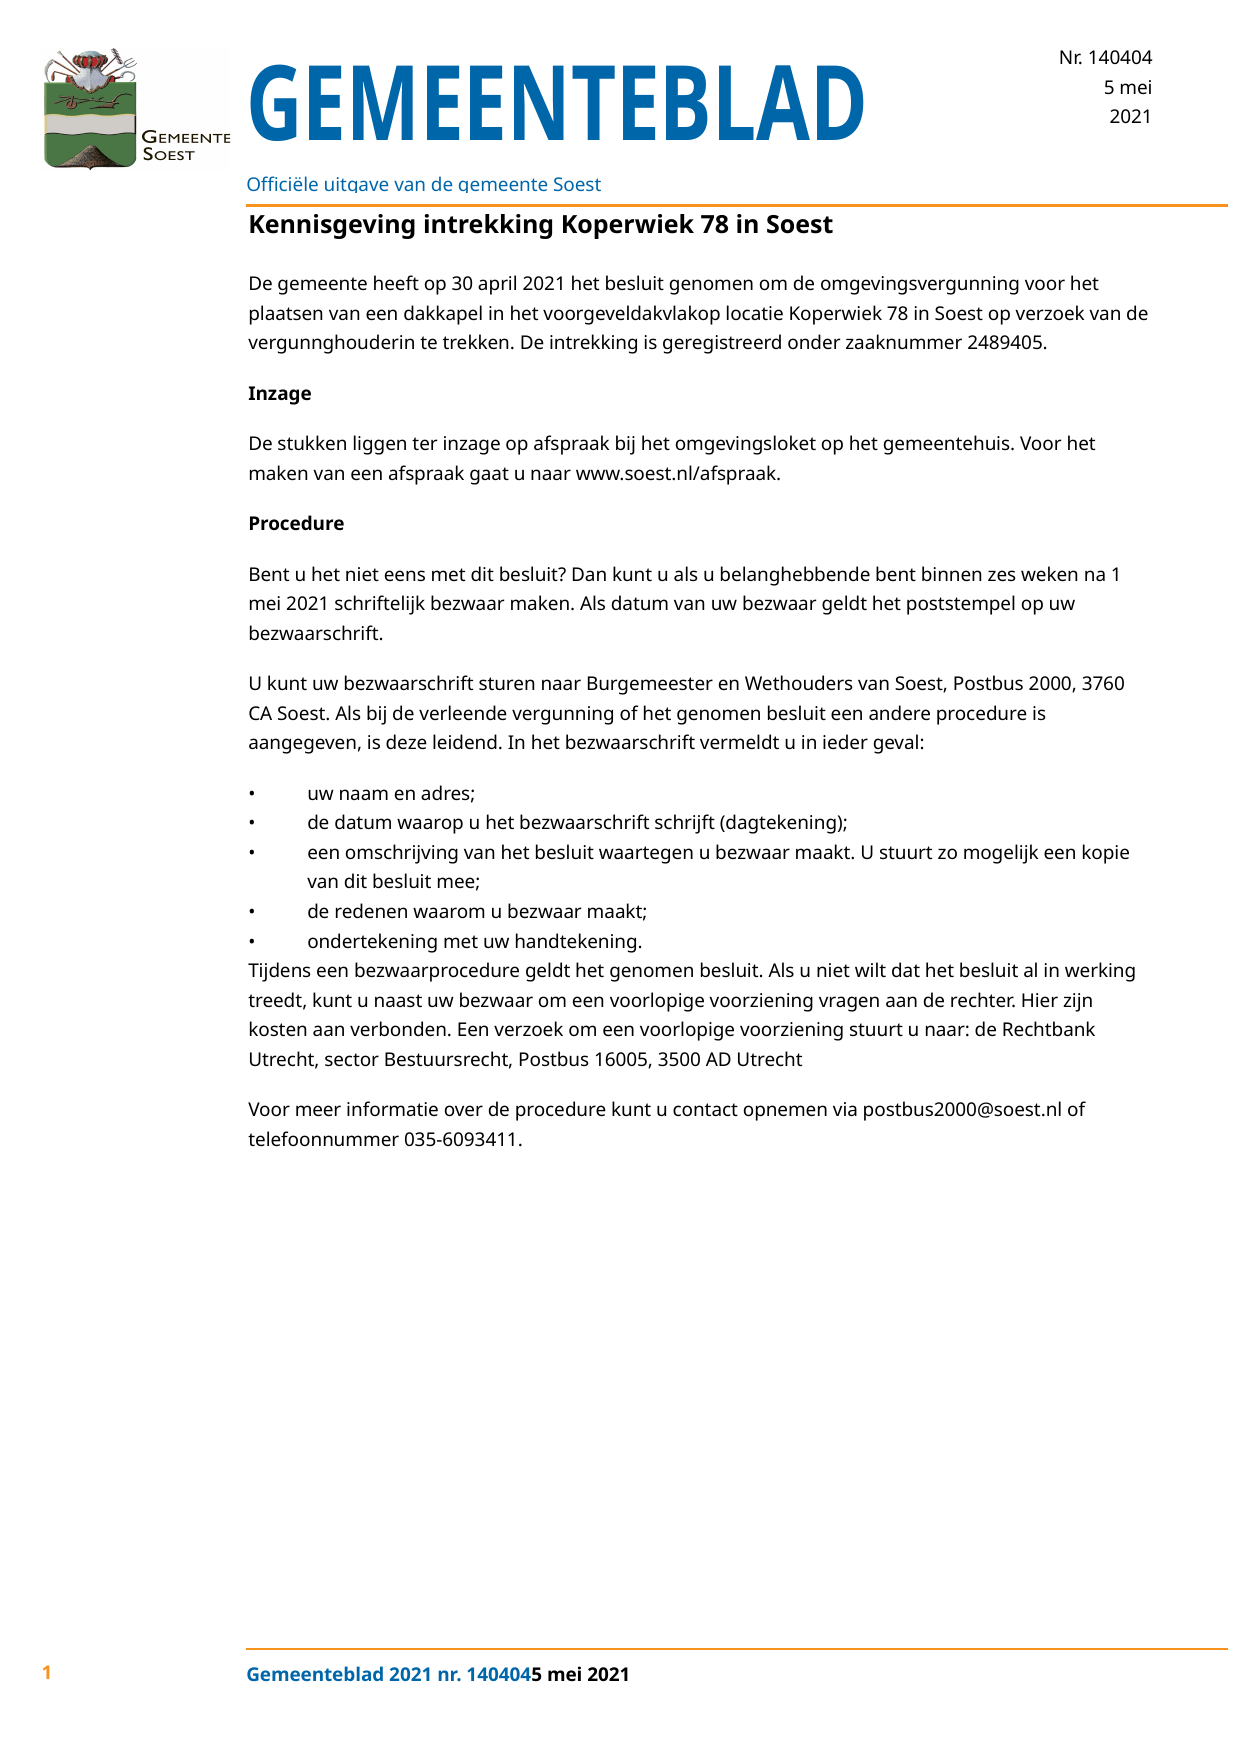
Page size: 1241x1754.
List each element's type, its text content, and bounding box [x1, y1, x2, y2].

text Voor meer informatie over de procedure kunt u contact opnemen via postbus2000@soest.nl of telefoonnummer 035-6093411. [248, 1097, 1152, 1152]
list de redenen waarom u bezwaar maakt; [248, 898, 1152, 924]
text Procedure [248, 510, 1152, 536]
list de datum waarop u het bezwaarschrift schrijft (dagtekening); [248, 809, 1152, 835]
list een omschrijving van het besluit waartegen u bezwaar maakt. U stuurt zo mogelijk een kopie van dit besluit mee; [248, 839, 1152, 894]
picture [41, 47, 231, 172]
text Inzage [248, 380, 1152, 406]
list ondertekening met uw handtekening. [248, 928, 1152, 953]
text Tijdens een bezwaarprocedure geldt het genomen besluit. Als u niet wilt dat het besluit al in werking treedt, kunt u naast uw bezwaar om een voorlopige voorziening vragen aan de rechter. Hier zijn kosten aan verbonden. Een verzoek om een voorlopige voorziening stuurt u naar: de Rechtbank Utrecht, sector Bestuursrecht, Postbus 16005, 3500 AD Utrecht [248, 957, 1152, 1072]
text U kunt uw bezwaarschrift sturen naar Burgemeester en Wethouders van Soest, Postbus 2000, 3760 CA Soest. Als bij de verleende vergunning of het genomen besluit een andere procedure is aangegeven, is deze leidend. In het bezwaarschrift vermeldt u in ieder geval: [248, 670, 1152, 755]
text De gemeente heeft op 30 april 2021 het besluit genomen om de omgevingsvergunning voor het plaatsen van een dakkapel in het voorgeveldakvlakop locatie Koperwiek 78 in Soest op verzoek van de vergunnghouderin te trekken. De intrekking is geregistreerd onder zaaknummer 2489405. [248, 270, 1152, 355]
text Kennisgeving intrekking Koperwiek 78 in Soest [248, 207, 1152, 241]
text De stukken liggen ter inzage op afspraak bij het omgevingsloket op het gemeentehuis. Voor het maken van een afspraak gaat u naar www.soest.nl/afspraak. [248, 430, 1152, 486]
list uw naam en adres; [248, 780, 1152, 806]
text Bent u het niet eens met dit besluit? Dan kunt u als u belanghebbende bent binnen zes weken na 1 mei 2021 schriftelijk bezwaar maken. Als datum van uw bezwaar geldt het poststempel op uw bezwaarschrift. [248, 561, 1152, 646]
